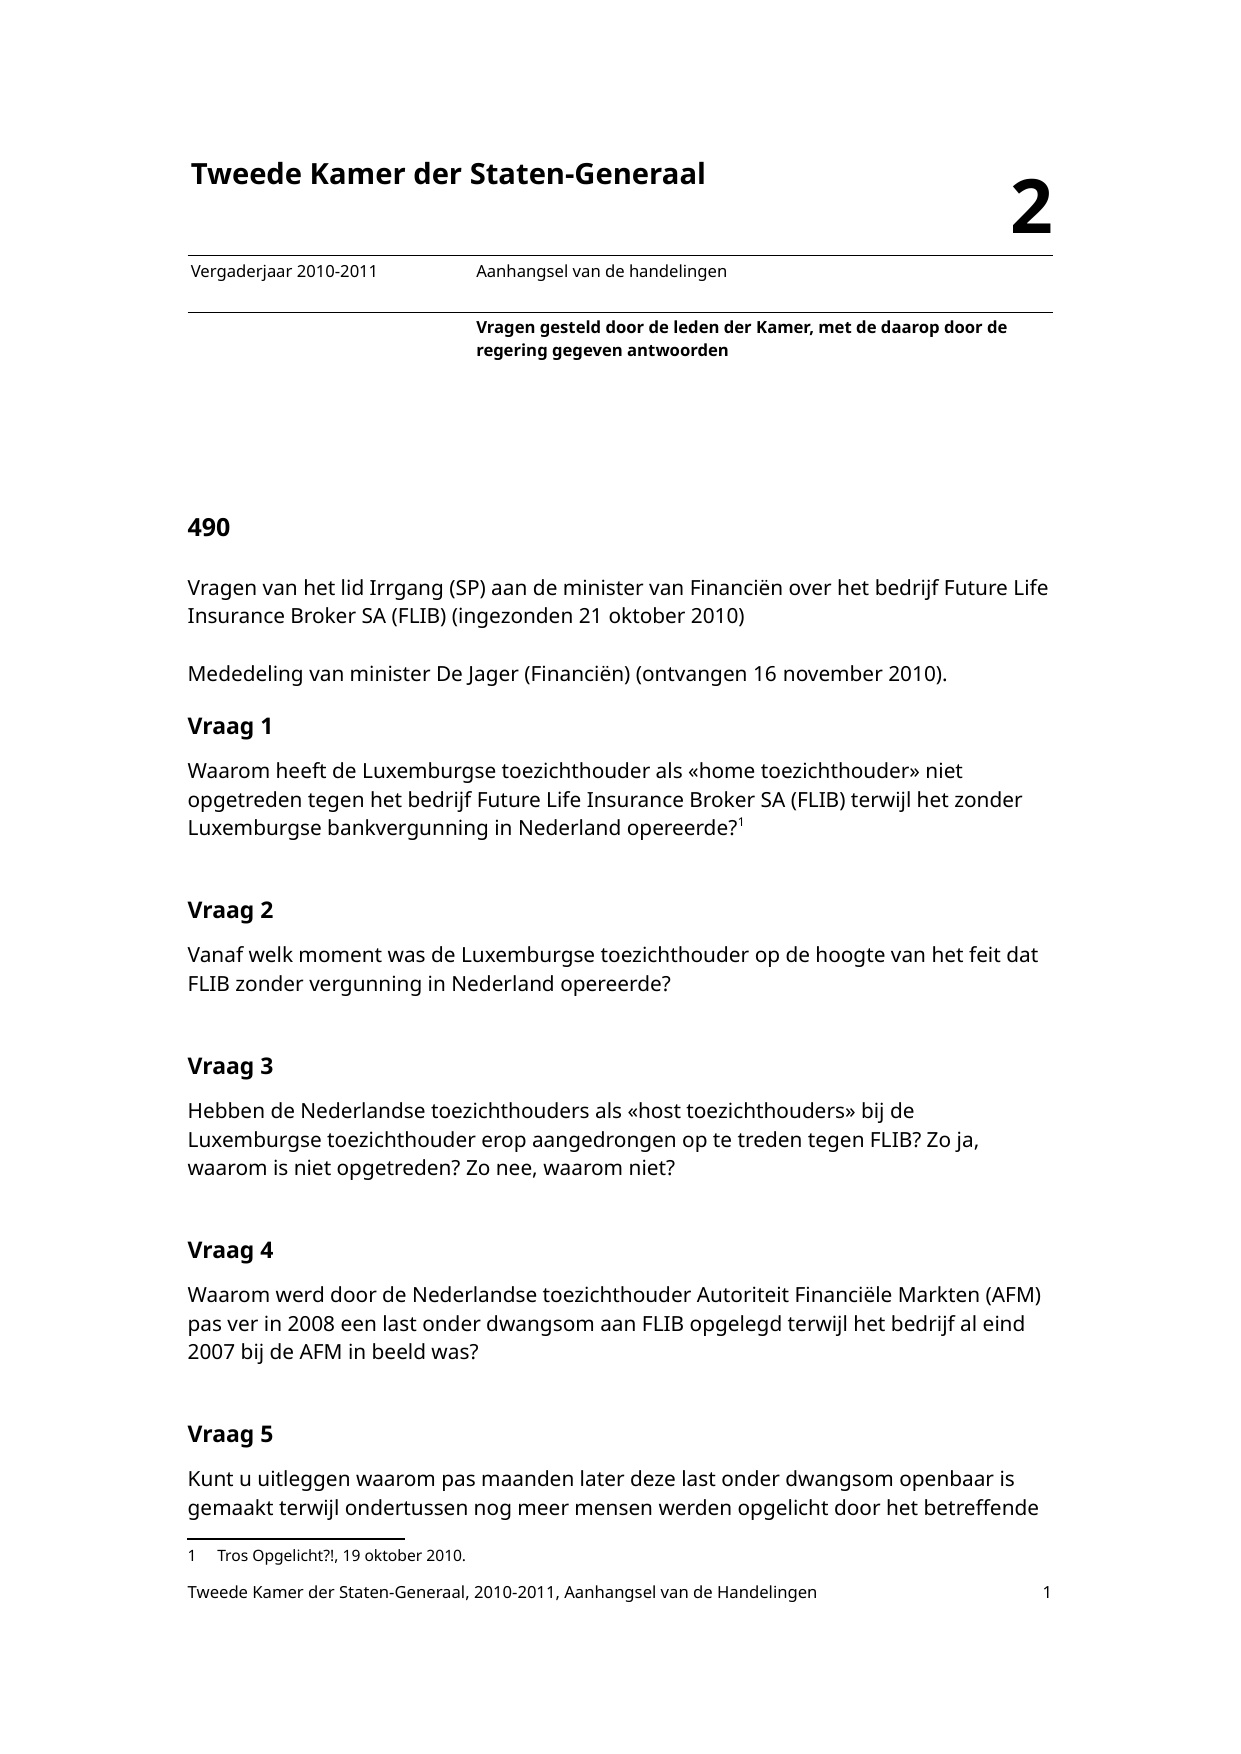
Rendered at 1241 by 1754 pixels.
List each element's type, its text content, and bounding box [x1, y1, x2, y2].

table_cell Vragen gesteld door de leden der Kamer, met de daarop door de regering gegeven antwoorden [473, 313, 1053, 361]
text Mededeling van minister De Jager (Financiën) (ontvangen 16 november 2010). [187, 659, 1053, 688]
subtitle Vraag 4 [187, 1234, 1053, 1265]
subtitle Vraag 1 [187, 710, 1053, 742]
text 490 [187, 509, 1053, 543]
text Waarom heeft de Luxemburgse toezichthouder als «home toezichthouder» niet opgetreden tegen het bedrijf Future Life Insurance Broker SA (FLIB) terwijl het zonder Luxemburgse bankvergunning in Nederland opereerde? [187, 757, 1053, 842]
table_cell [188, 313, 473, 361]
table_header 2 [880, 150, 1053, 255]
text Vanaf welk moment was de Luxemburgse toezichthouder op de hoogte van het feit dat FLIB zonder vergunning in Nederland opereerde? [187, 941, 1053, 997]
text Tros Opgelicht?!, 19 oktober 2010. [187, 1538, 1053, 1566]
text Vragen van het lid Irrgang (SP) aan de minister van Financiën over het bedrijf Future Life Insurance Broker SA (FLIB) (ingezonden 21 oktober 2010) [187, 573, 1053, 630]
table_cell Vergaderjaar 2010-2011 [188, 256, 473, 312]
subtitle Vraag 3 [187, 1050, 1053, 1081]
subtitle Vraag 2 [187, 894, 1053, 926]
subtitle Vraag 5 [187, 1418, 1053, 1449]
table_cell Aanhangsel van de handelingen [473, 256, 1053, 312]
text Waarom werd door de Nederlandse toezichthouder Autoriteit Financiële Markten (AFM) pas ver in 2008 een last onder dwangsom aan FLIB opgelegd terwijl het bedrijf al eind 2007 bij de AFM in beeld was? [187, 1280, 1053, 1366]
table_header Tweede Kamer der Staten-Generaal [188, 150, 879, 255]
text Hebben de Nederlandse toezichthouders als «host toezichthouders» bij de Luxemburgse toezichthouder erop aangedrongen op te treden tegen FLIB? Zo ja, waarom is niet opgetreden? Zo nee, waarom niet? [187, 1096, 1053, 1182]
text Kunt u uitleggen waarom pas maanden later deze last onder dwangsom openbaar is gemaakt terwijl ondertussen nog meer mensen werden opgelicht door het betreffende [187, 1464, 1053, 1521]
